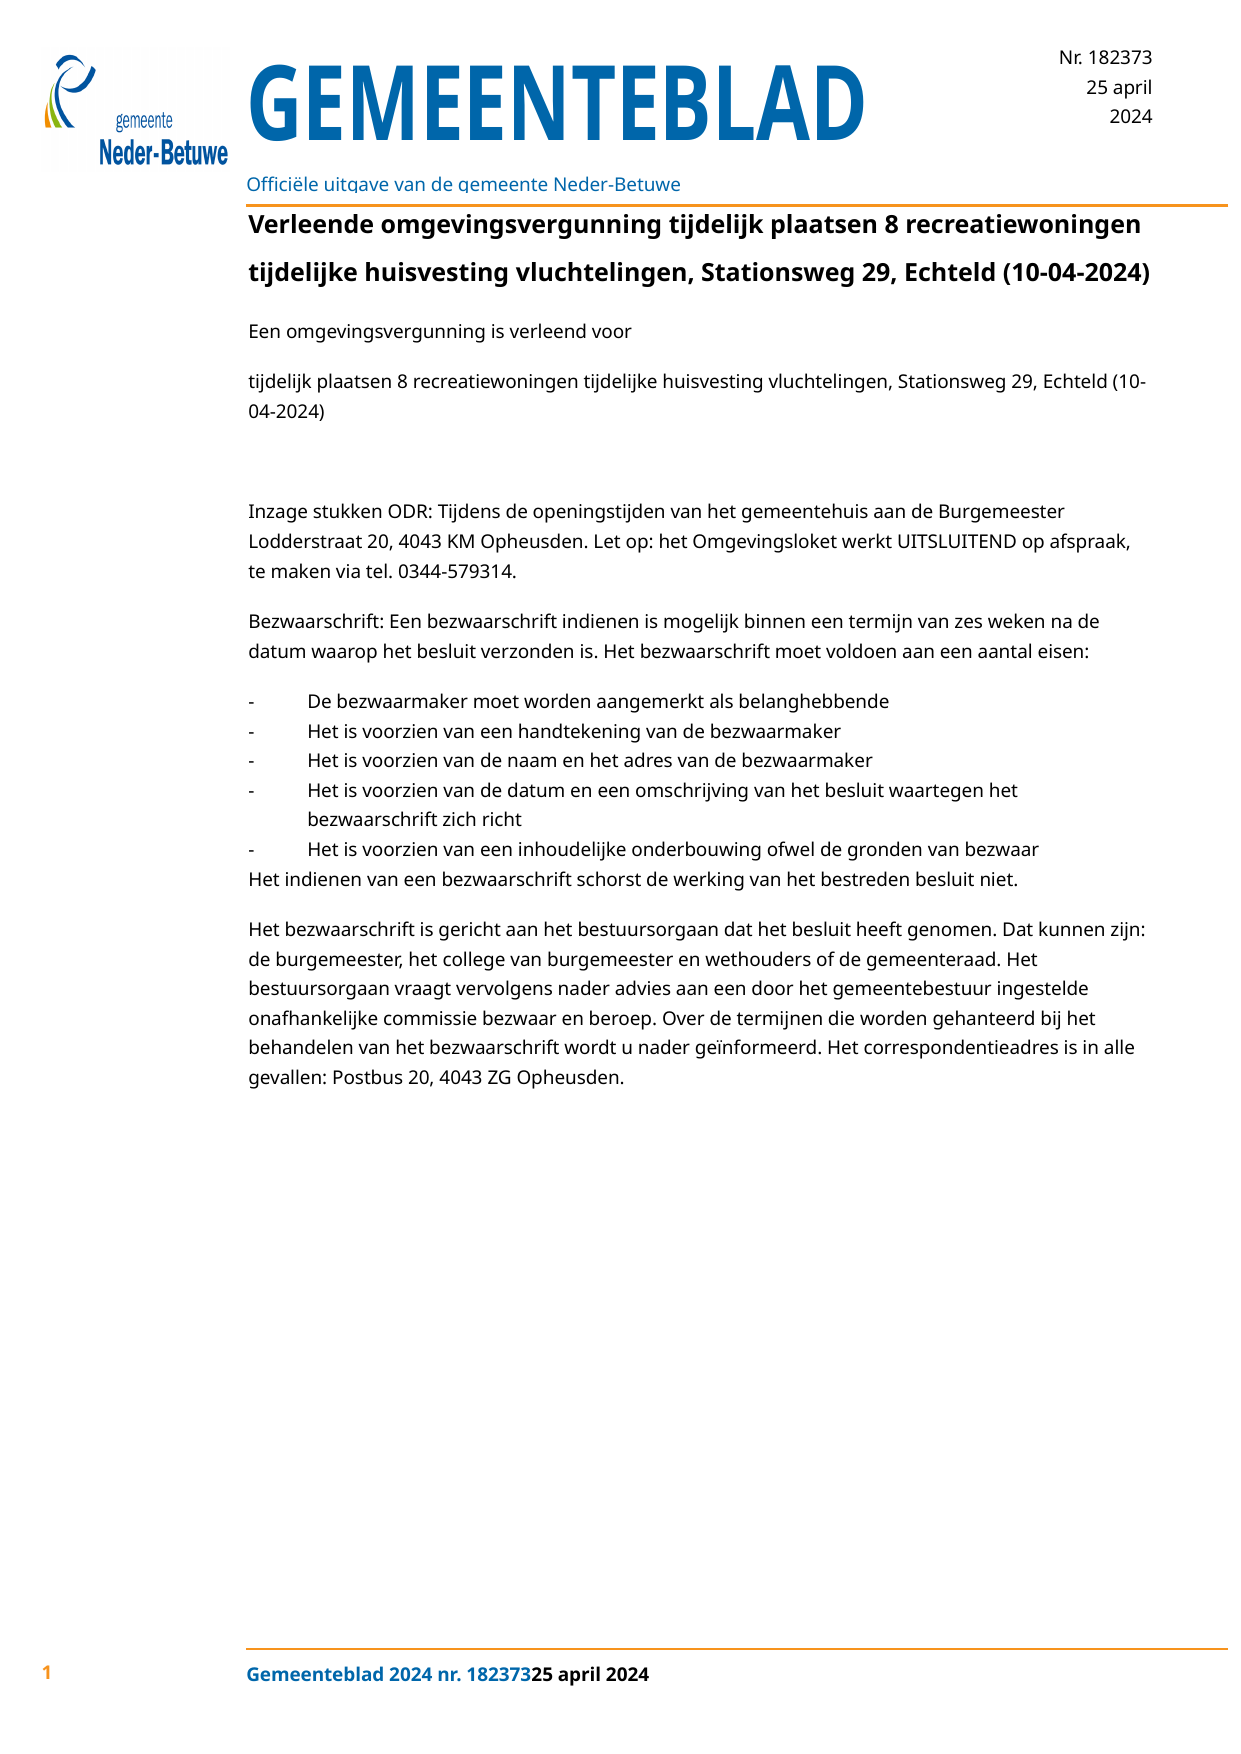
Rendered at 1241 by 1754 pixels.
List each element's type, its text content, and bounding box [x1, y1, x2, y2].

list Het is voorzien van de naam en het adres van de bezwaarmaker [248, 747, 1152, 773]
picture [41, 47, 231, 172]
list Het is voorzien van een handtekening van de bezwaarmaker [248, 718, 1152, 744]
text tijdelijk plaatsen 8 recreatiewoningen tijdelijke huisvesting vluchtelingen, Stationsweg 29, Echteld (10-04-2024) [248, 368, 1152, 424]
list De bezwaarmaker moet worden aangemerkt als belanghebbende [248, 688, 1152, 714]
text Inzage stukken ODR: Tijdens de openingstijden van het gemeentehuis aan de Burgemeester Lodderstraat 20, 4043 KM Opheusden. Let op: het Omgevingsloket werkt UITSLUITEND op afspraak, te maken via tel. 0344-579314. [248, 499, 1152, 584]
list Het is voorzien van een inhoudelijke onderbouwing ofwel de gronden van bezwaar [248, 836, 1152, 862]
text Het bezwaarschrift is gericht aan het bestuursorgaan dat het besluit heeft genomen. Dat kunnen zijn: de burgemeester, het college van burgemeester en wethouders of de gemeenteraad. Het bestuursorgaan vraagt vervolgens nader advies aan een door het gemeentebestuur ingestelde onafhankelijke commissie bezwaar en beroep. Over de termijnen die worden gehanteerd bij het behandelen van het bezwaarschrift wordt u nader geïnformeerd. Het correspondentieadres is in alle gevallen: Postbus 20, 4043 ZG Opheusden. [248, 916, 1152, 1090]
text Het indienen van een bezwaarschrift schorst de werking van het bestreden besluit niet. [248, 866, 1152, 892]
text Een omgevingsvergunning is verleend voor [248, 318, 1152, 344]
text Bezwaarschrift: Een bezwaarschrift indienen is mogelijk binnen een termijn van zes weken na de datum waarop het besluit verzonden is. Het bezwaarschrift moet voldoen aan een aantal eisen: [248, 608, 1152, 664]
text Verleende omgevingsvergunning tijdelijk plaatsen 8 recreatiewoningen tijdelijke huisvesting vluchtelingen, Stationsweg 29, Echteld (10-04-2024) [248, 207, 1152, 288]
list Het is voorzien van de datum en een omschrijving van het besluit waartegen het bezwaarschrift zich richt [248, 777, 1152, 832]
